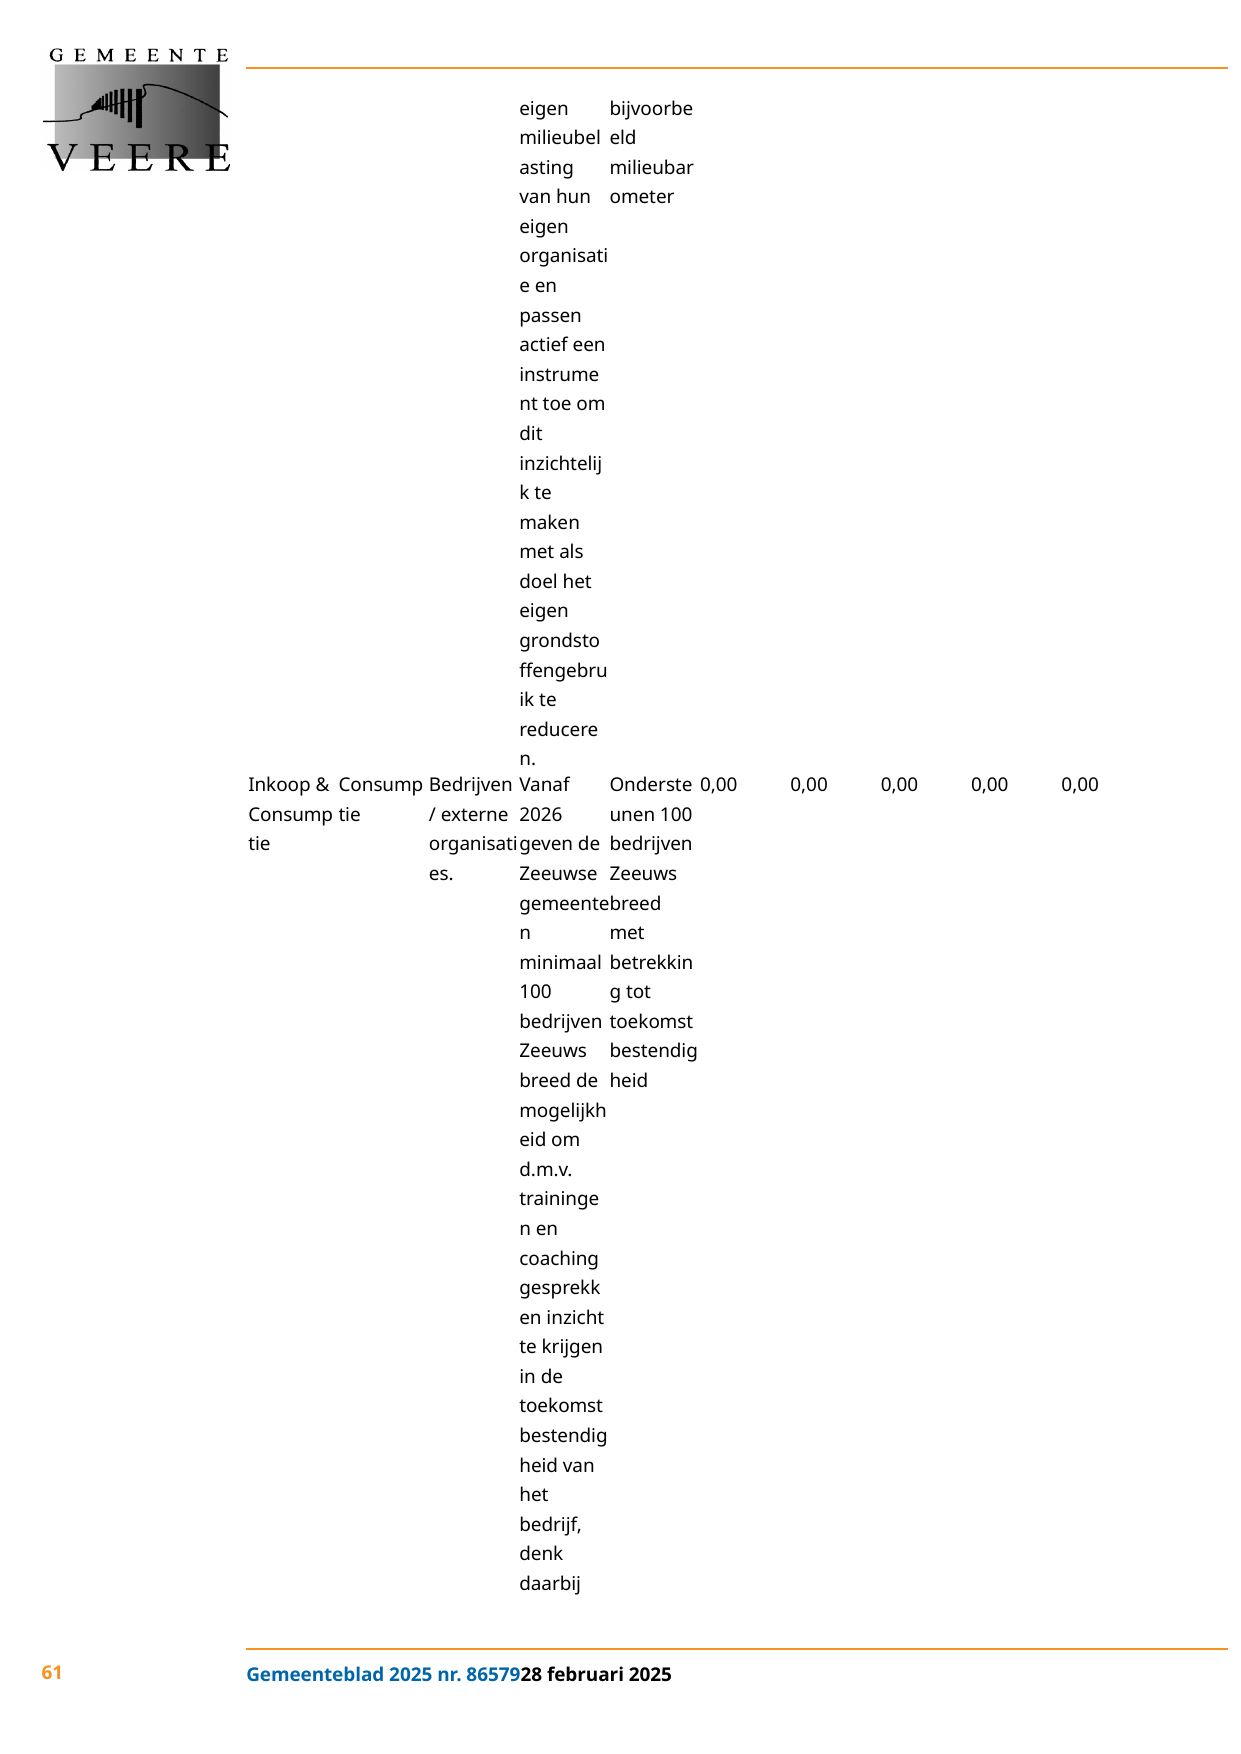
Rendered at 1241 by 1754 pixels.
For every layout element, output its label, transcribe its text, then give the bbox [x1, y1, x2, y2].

table_cell 0,00 [700, 771, 790, 1596]
table_cell [429, 95, 519, 771]
table_cell [338, 95, 429, 771]
picture [41, 47, 231, 172]
table_cell 0,00 [971, 771, 1061, 1596]
table_cell [700, 95, 790, 771]
table_cell [1061, 95, 1152, 771]
table_cell [971, 95, 1061, 771]
table_cell [248, 95, 338, 771]
table_cell Vanaf 2026 geven de Zeeuwse gemeenten minimaal 100 bedrijven Zeeuws breed de mogelijkheid om d.m.v. trainingen en coaching gesprekken inzicht te krijgen in de toekomstbestendigheid van het bedrijf, denk daarbij [519, 771, 609, 1596]
table_cell Consumptie [338, 771, 429, 1596]
table_cell eigen milieubelasting van hun eigen organisatie en passen actief een instrument toe om dit inzichtelijk te maken met als doel het eigen grondstoffengebruik te reduceren. [519, 95, 609, 771]
table_cell Bedrijven/ externe organisaties. [429, 771, 519, 1596]
table_cell 0,00 [790, 771, 881, 1596]
table_cell [790, 95, 881, 771]
table_cell Ondersteunen 100 bedrijven Zeeuws breed met betrekking tot toekomstbestendigheid [609, 771, 700, 1596]
table_cell Inkoop & Consumptie [248, 771, 338, 1596]
table_cell bijvoorbeeld milieubarometer [609, 95, 700, 771]
table_cell 0,00 [881, 771, 971, 1596]
table_cell [881, 95, 971, 771]
table_cell 0,00 [1061, 771, 1152, 1596]
